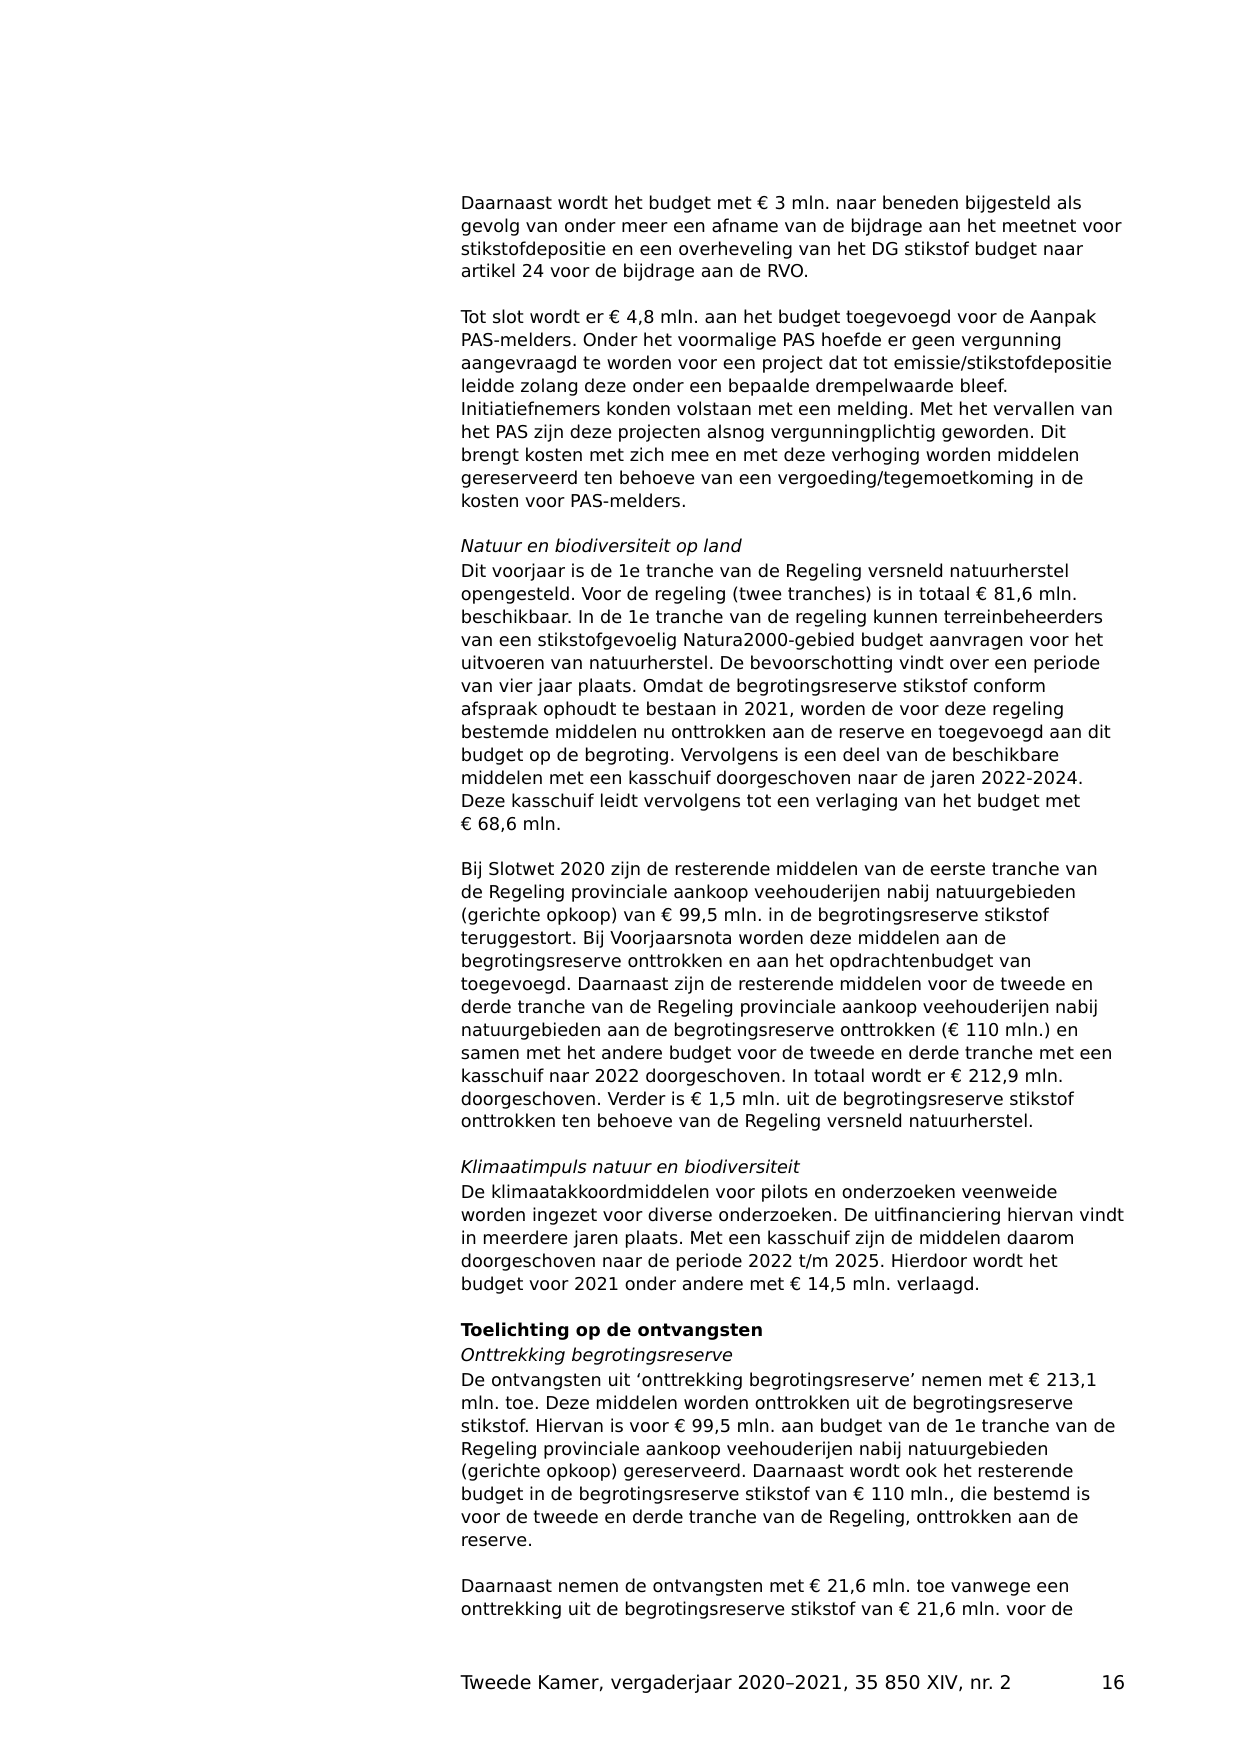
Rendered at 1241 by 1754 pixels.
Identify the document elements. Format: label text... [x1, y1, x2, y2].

text De ontvangsten uit ‘onttrekking begrotingsreserve’ nemen met € 213,1 mln. toe. Deze middelen worden onttrokken uit de begrotingsreserve stikstof. Hiervan is voor € 99,5 mln. aan budget van de 1e tranche van de Regeling provinciale aankoop veehouderijen nabij natuurgebieden (gerichte opkoop) gereserveerd. Daarnaast wordt ook het resterende budget in de begrotingsreserve stikstof van € 110 mln., die bestemd is voor de tweede en derde tranche van de Regeling, onttrokken aan de reserve. [461, 1368, 1125, 1551]
text Tot slot wordt er € 4,8 mln. aan het budget toegevoegd voor de Aanpak PAS-melders. Onder het voormalige PAS hoefde er geen vergunning aangevraagd te worden voor een project dat tot emissie/stikstofdepositie leidde zolang deze onder een bepaalde drempelwaarde bleef. Initiatiefnemers konden volstaan met een melding. Met het vervallen van het PAS zijn deze projecten alsnog vergunningplichtig geworden. Dit brengt kosten met zich mee en met deze verhoging worden middelen gereserveerd ten behoeve van een vergoeding/tegemoetkoming in de kosten voor PAS-melders. [461, 305, 1125, 512]
text Daarnaast wordt het budget met € 3 mln. naar beneden bijgesteld als gevolg van onder meer een afname van de bijdrage aan het meetnet voor stikstofdepositie en een overheveling van het DG stikstof budget naar artikel 24 voor de bijdrage aan de RVO. [461, 191, 1125, 282]
text Dit voorjaar is de 1e tranche van de Regeling versneld natuurherstel opengesteld. Voor de regeling (twee tranches) is in totaal € 81,6 mln. beschikbaar. In de 1e tranche van de regeling kunnen terreinbeheerders van een stikstofgevoelig Natura2000-gebied budget aanvragen voor het uitvoeren van natuurherstel. De bevoorschotting vindt over een periode van vier jaar plaats. Omdat de begrotingsreserve stikstof conform afspraak ophoudt te bestaan in 2021, worden de voor deze regeling bestemde middelen nu onttrokken aan de reserve en toegevoegd aan dit budget op de begroting. Vervolgens is een deel van de beschikbare middelen met een kasschuif doorgeschoven naar de jaren 2022-2024. Deze kasschuif leidt vervolgens tot een verlaging van het budget met € 68,6 mln. [461, 559, 1125, 834]
text Onttrekking begrotingsreserve [461, 1343, 1125, 1366]
text Toelichting op de ontvangsten [461, 1318, 1125, 1341]
text De klimaatakkoordmiddelen voor pilots en onderzoeken veenweide worden ingezet voor diverse onderzoeken. De uitfinanciering hiervan vindt in meerdere jaren plaats. Met een kasschuif zijn de middelen daarom doorgeschoven naar de periode 2022 t/m 2025. Hierdoor wordt het budget voor 2021 onder andere met € 14,5 mln. verlaagd. [461, 1180, 1125, 1295]
text Daarnaast nemen de ontvangsten met € 21,6 mln. toe vanwege een onttrekking uit de begrotingsreserve stikstof van € 21,6 mln. voor de [461, 1574, 1125, 1620]
text Klimaatimpuls natuur en biodiversiteit [461, 1155, 1125, 1178]
text Bij Slotwet 2020 zijn de resterende middelen van de eerste tranche van de Regeling provinciale aankoop veehouderijen nabij natuurgebieden (gerichte opkoop) van € 99,5 mln. in de begrotingsreserve stikstof teruggestort. Bij Voorjaarsnota worden deze middelen aan de begrotingsreserve onttrokken en aan het opdrachtenbudget van toegevoegd. Daarnaast zijn de resterende middelen voor de tweede en derde tranche van de Regeling provinciale aankoop veehouderijen nabij natuurgebieden aan de begrotingsreserve onttrokken (€ 110 mln.) en samen met het andere budget voor de tweede en derde tranche met een kasschuif naar 2022 doorgeschoven. In totaal wordt er € 212,9 mln. doorgeschoven. Verder is € 1,5 mln. uit de begrotingsreserve stikstof onttrokken ten behoeve van de Regeling versneld natuurherstel. [461, 857, 1125, 1132]
text Natuur en biodiversiteit op land [461, 534, 1125, 557]
